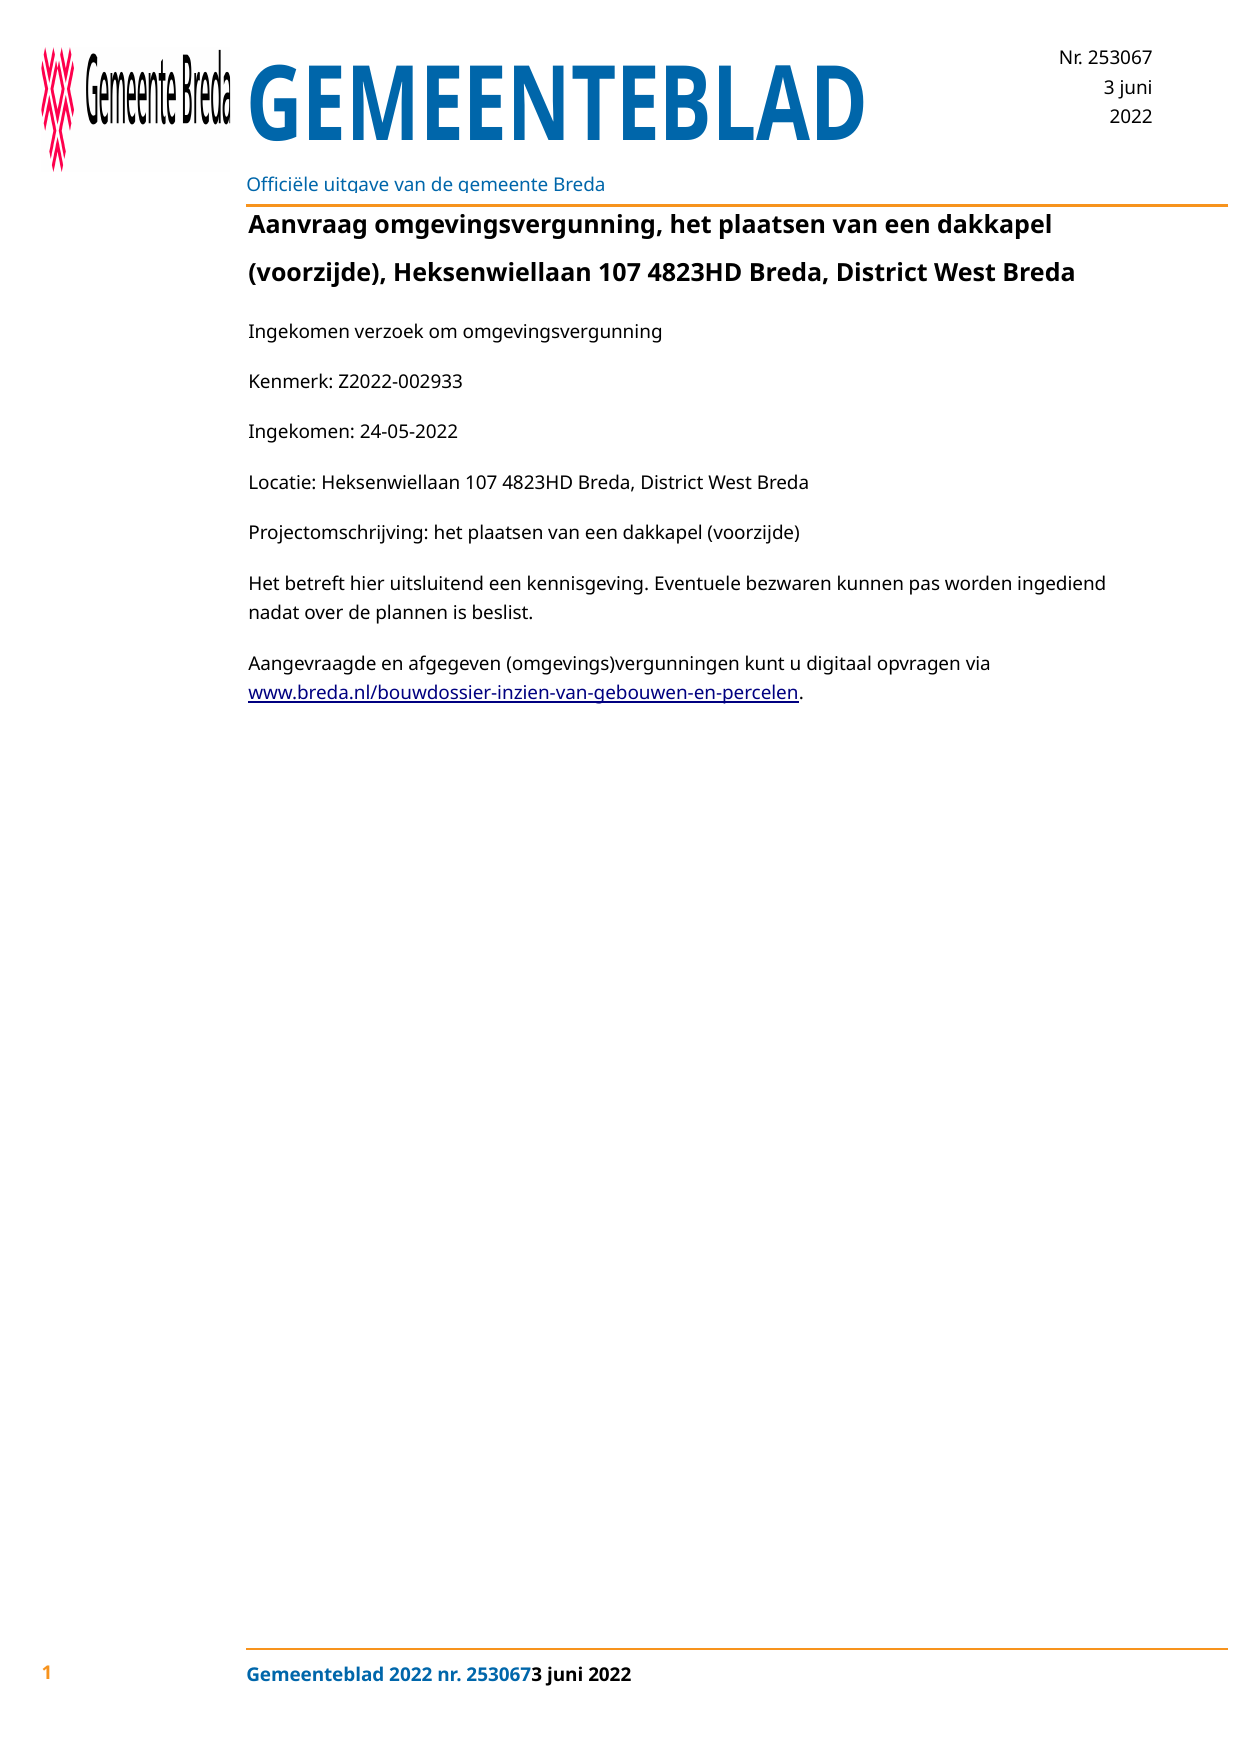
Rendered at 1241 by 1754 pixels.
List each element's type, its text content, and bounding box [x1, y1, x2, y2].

text Het betreft hier uitsluitend een kennisgeving. Eventuele bezwaren kunnen pas worden ingediend nadat over de plannen is beslist. [248, 570, 1152, 625]
text Locatie: Heksenwiellaan 107 4823HD Breda, District West Breda [248, 469, 1152, 495]
text Kenmerk: Z2022-002933 [248, 368, 1152, 394]
text Ingekomen verzoek om omgevingsvergunning [248, 318, 1152, 344]
picture [41, 47, 231, 172]
text Aangevraagde en afgegeven (omgevings)vergunningen kunt u digitaal opvragen via www.breda.nl/bouwdossier-inzien-van-gebouwen-en-percelen. [248, 650, 1152, 705]
text Aanvraag omgevingsvergunning, het plaatsen van een dakkapel (voorzijde), Heksenwiellaan 107 4823HD Breda, District West Breda [248, 207, 1152, 288]
text Ingekomen: 24-05-2022 [248, 419, 1152, 444]
text Projectomschrijving: het plaatsen van een dakkapel (voorzijde) [248, 519, 1152, 545]
